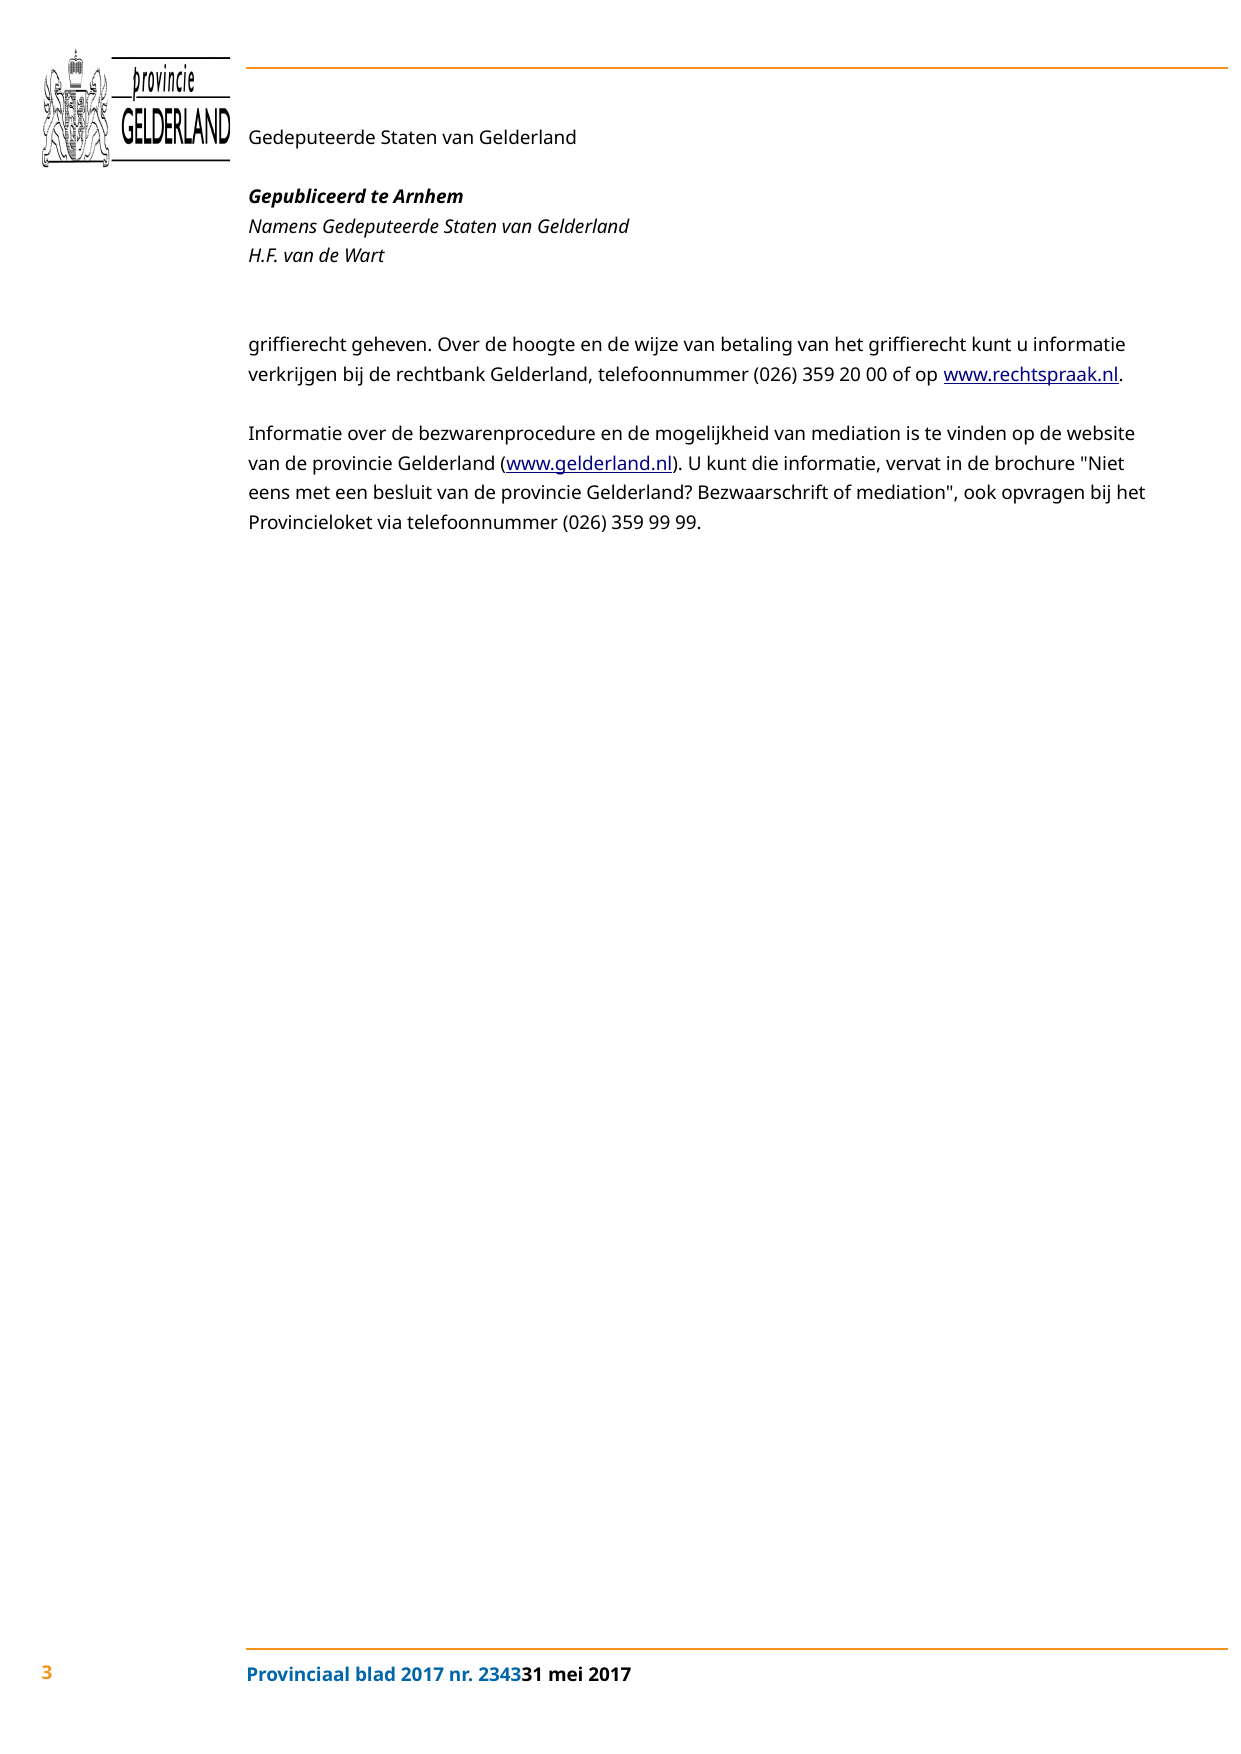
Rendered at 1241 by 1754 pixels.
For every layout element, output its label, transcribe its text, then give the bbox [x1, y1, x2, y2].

text H.F. van de Wart [248, 243, 1152, 268]
text Namens Gedeputeerde Staten van Gelderland [248, 213, 1152, 239]
text griffierecht geheven. Over de hoogte en de wijze van betaling van het griffierecht kunt u informatie verkrijgen bij de rechtbank Gelderland, telefoonnummer (026) 359 20 00 of op www.rechtspraak.nl. [248, 331, 1152, 387]
text Gedeputeerde Staten van Gelderland [248, 124, 1152, 150]
picture [41, 47, 231, 172]
text Informatie over de bezwarenprocedure en de mogelijkheid van mediation is te vinden op de website van de provincie Gelderland (www.gelderland.nl). U kunt die informatie, vervat in de brochure "Niet eens met een besluit van de provincie Gelderland? Bezwaarschrift of mediation", ook opvragen bij het Provincieloket via telefoonnummer (026) 359 99 99. [248, 420, 1152, 535]
text Gepubliceerd te Arnhem [248, 183, 1152, 209]
